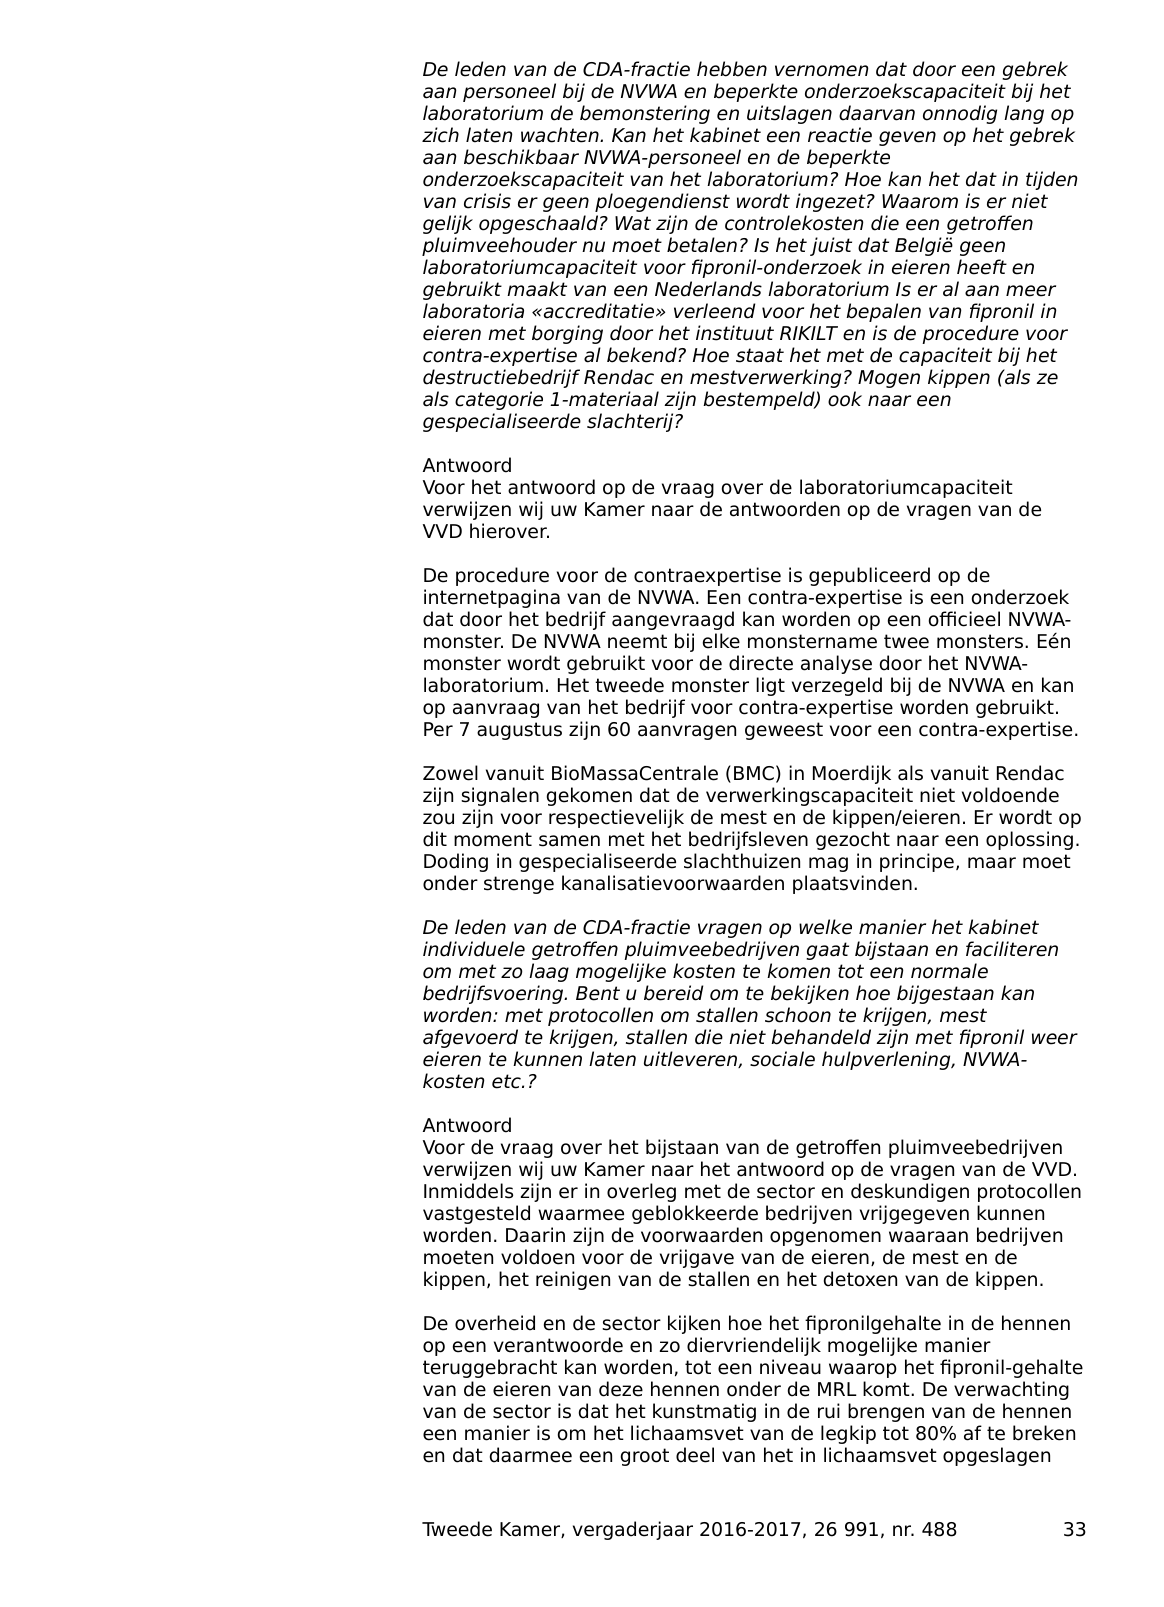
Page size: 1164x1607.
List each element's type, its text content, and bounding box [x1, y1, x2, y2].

text Antwoord [422, 455, 1087, 477]
text Antwoord [422, 1115, 1087, 1137]
text De leden van de CDA-fractie hebben vernomen dat door een gebrek aan personeel bij de NVWA en beperkte onderzoekscapaciteit bij het laboratorium de bemonstering en uitslagen daarvan onnodig lang op zich laten wachten. Kan het kabinet een reactie geven op het gebrek aan beschikbaar NVWA-personeel en de beperkte onderzoekscapaciteit van het laboratorium? Hoe kan het dat in tijden van crisis er geen ploegendienst wordt ingezet? Waarom is er niet gelijk opgeschaald? Wat zijn de controlekosten die een getroffen pluimveehouder nu moet betalen? Is het juist dat België geen laboratoriumcapaciteit voor fipronil-onderzoek in eieren heeft en gebruikt maakt van een Nederlands laboratorium Is er al aan meer laboratoria «accreditatie» verleend voor het bepalen van fipronil in eieren met borging door het instituut RIKILT en is de procedure voor contra-expertise al bekend? Hoe staat het met de capaciteit bij het destructiebedrijf Rendac en mestverwerking? Mogen kippen (als ze als categorie 1-materiaal zijn bestempeld) ook naar een gespecialiseerde slachterij? [422, 59, 1087, 433]
text De leden van de CDA-fractie vragen op welke manier het kabinet individuele getroffen pluimveebedrijven gaat bijstaan en faciliteren om met zo laag mogelijke kosten te komen tot een normale bedrijfsvoering. Bent u bereid om te bekijken hoe bijgestaan kan worden: met protocollen om stallen schoon te krijgen, mest afgevoerd te krijgen, stallen die niet behandeld zijn met fipronil weer eieren te kunnen laten uitleveren, sociale hulpverlening, NVWA-kosten etc.? [422, 917, 1087, 1093]
text De procedure voor de contraexpertise is gepubliceerd op de internetpagina van de NVWA. Een contra-expertise is een onderzoek dat door het bedrijf aangevraagd kan worden op een officieel NVWA-monster. De NVWA neemt bij elke monstername twee monsters. Eén monster wordt gebruikt voor de directe analyse door het NVWA-laboratorium. Het tweede monster ligt verzegeld bij de NVWA en kan op aanvraag van het bedrijf voor contra-expertise worden gebruikt. Per 7 augustus zijn 60 aanvragen geweest voor een contra-expertise. [422, 565, 1087, 741]
text Voor de vraag over het bijstaan van de getroffen pluimveebedrijven verwijzen wij uw Kamer naar het antwoord op de vragen van de VVD. Inmiddels zijn er in overleg met de sector en deskundigen protocollen vastgesteld waarmee geblokkeerde bedrijven vrijgegeven kunnen worden. Daarin zijn de voorwaarden opgenomen waaraan bedrijven moeten voldoen voor de vrijgave van de eieren, de mest en de kippen, het reinigen van de stallen en het detoxen van de kippen. [422, 1137, 1087, 1291]
text Zowel vanuit BioMassaCentrale (BMC) in Moerdijk als vanuit Rendac zijn signalen gekomen dat de verwerkingscapaciteit niet voldoende zou zijn voor respectievelijk de mest en de kippen/eieren. Er wordt op dit moment samen met het bedrijfsleven gezocht naar een oplossing. Doding in gespecialiseerde slachthuizen mag in principe, maar moet onder strenge kanalisatievoorwaarden plaatsvinden. [422, 763, 1087, 895]
text De overheid en de sector kijken hoe het fipronilgehalte in de hennen op een verantwoorde en zo diervriendelijk mogelijke manier teruggebracht kan worden, tot een niveau waarop het fipronil-gehalte van de eieren van deze hennen onder de MRL komt. De verwachting van de sector is dat het kunstmatig in de rui brengen van de hennen een manier is om het lichaamsvet van de legkip tot 80% af te breken en dat daarmee een groot deel van het in lichaamsvet opgeslagen [422, 1313, 1087, 1467]
text Voor het antwoord op de vraag over de laboratoriumcapaciteit verwijzen wij uw Kamer naar de antwoorden op de vragen van de VVD hierover. [422, 477, 1087, 543]
